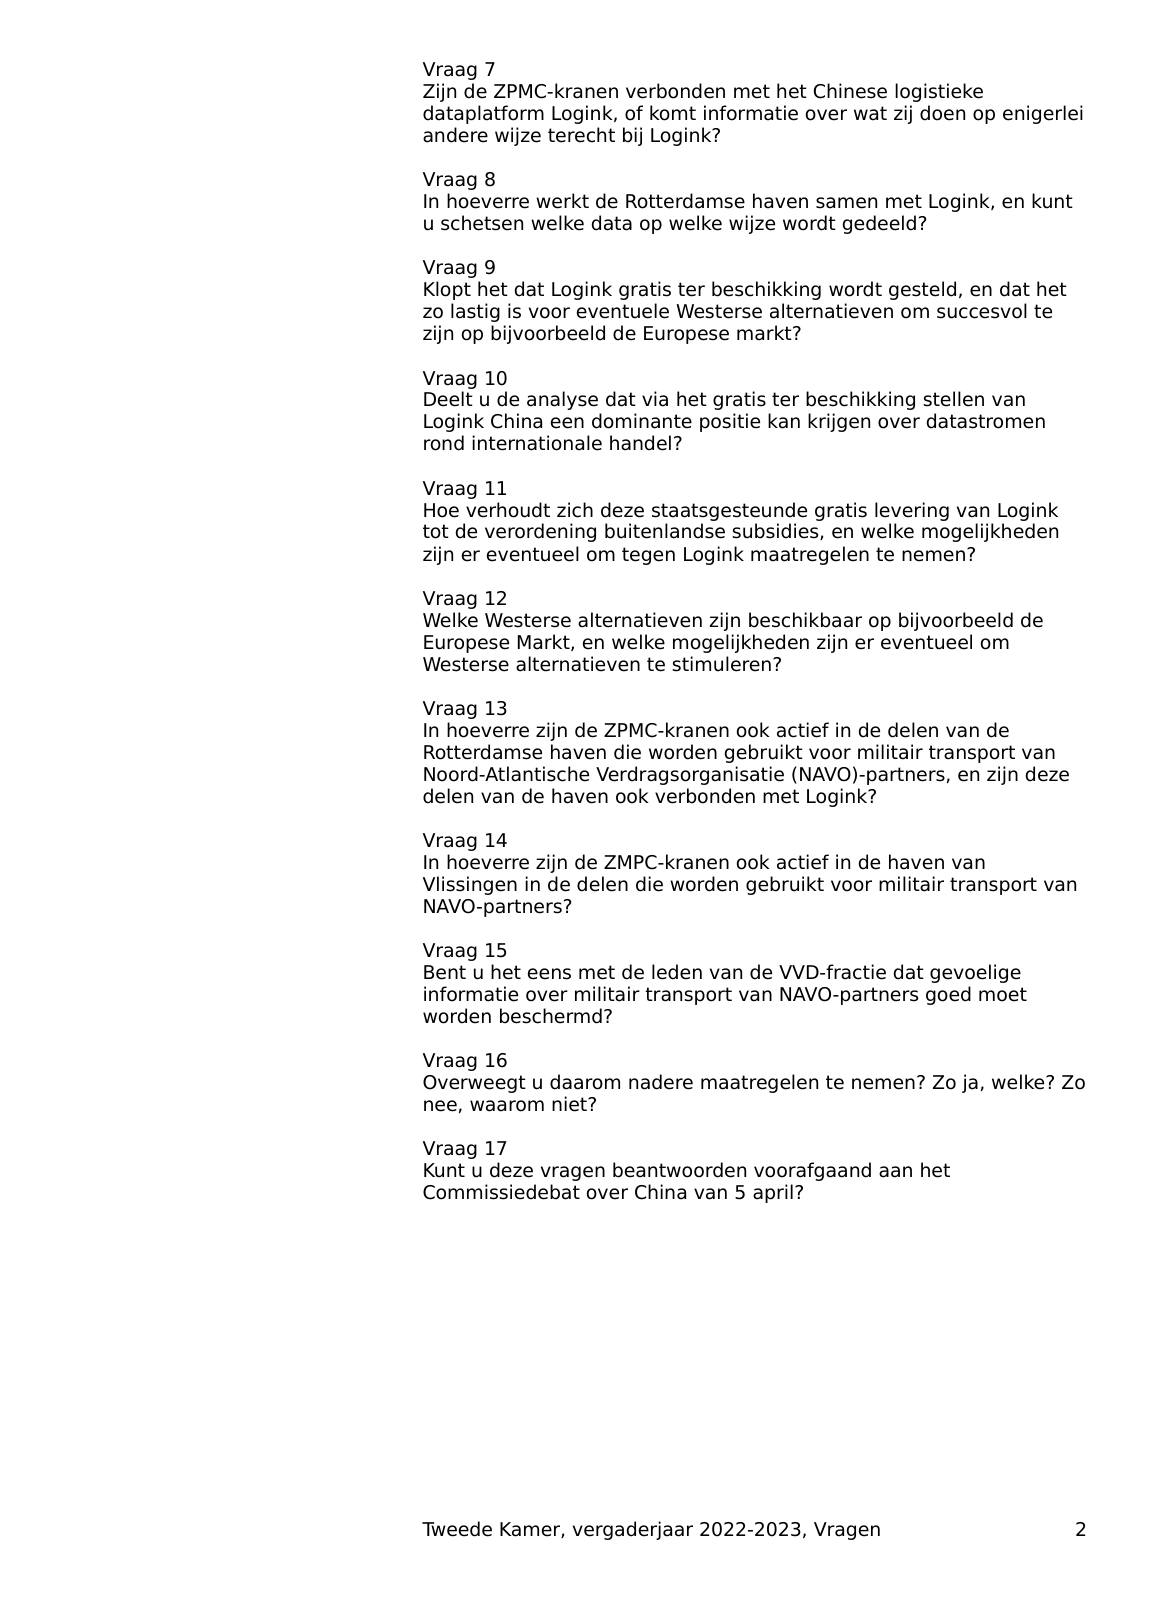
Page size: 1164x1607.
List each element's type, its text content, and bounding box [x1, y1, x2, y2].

text Vraag 11 [422, 477, 1087, 499]
text Vraag 10 [422, 367, 1087, 389]
text Deelt u de analyse dat via het gratis ter beschikking stellen van Logink China een dominante positie kan krijgen over datastromen rond internationale handel? [422, 389, 1087, 455]
text Vraag 17 [422, 1138, 1087, 1160]
text Vraag 15 [422, 940, 1087, 962]
text Zijn de ZPMC-kranen verbonden met het Chinese logistieke dataplatform Logink, of komt informatie over wat zij doen op enigerlei andere wijze terecht bij Logink? [422, 81, 1087, 147]
text Welke Westerse alternatieven zijn beschikbaar op bijvoorbeeld de Europese Markt, en welke mogelijkheden zijn er eventueel om Westerse alternatieven te stimuleren? [422, 609, 1087, 676]
text In hoeverre werkt de Rotterdamse haven samen met Logink, en kunt u schetsen welke data op welke wijze wordt gedeeld? [422, 191, 1087, 235]
text Hoe verhoudt zich deze staatsgesteunde gratis levering van Logink tot de verordening buitenlandse subsidies, en welke mogelijkheden zijn er eventueel om tegen Logink maatregelen te nemen? [422, 499, 1087, 565]
text Bent u het eens met de leden van de VVD-fractie dat gevoelige informatie over militair transport van NAVO-partners goed moet worden beschermd? [422, 962, 1087, 1028]
text Vraag 12 [422, 588, 1087, 609]
text In hoeverre zijn de ZPMC-kranen ook actief in de delen van de Rotterdamse haven die worden gebruikt voor militair transport van Noord-Atlantische Verdragsorganisatie (NAVO)-partners, en zijn deze delen van de haven ook verbonden met Logink? [422, 720, 1087, 808]
text Vraag 16 [422, 1050, 1087, 1072]
text Vraag 14 [422, 830, 1087, 852]
text Overweegt u daarom nadere maatregelen te nemen? Zo ja, welke? Zo nee, waarom niet? [422, 1072, 1087, 1116]
text Vraag 7 [422, 59, 1087, 81]
text In hoeverre zijn de ZMPC-kranen ook actief in de haven van Vlissingen in de delen die worden gebruikt voor militair transport van NAVO-partners? [422, 852, 1087, 918]
text Vraag 13 [422, 698, 1087, 720]
text Vraag 8 [422, 169, 1087, 191]
text Vraag 9 [422, 257, 1087, 279]
text Klopt het dat Logink gratis ter beschikking wordt gesteld, en dat het zo lastig is voor eventuele Westerse alternatieven om succesvol te zijn op bijvoorbeeld de Europese markt? [422, 279, 1087, 345]
text Kunt u deze vragen beantwoorden voorafgaand aan het Commissiedebat over China van 5 april? [422, 1160, 1087, 1204]
